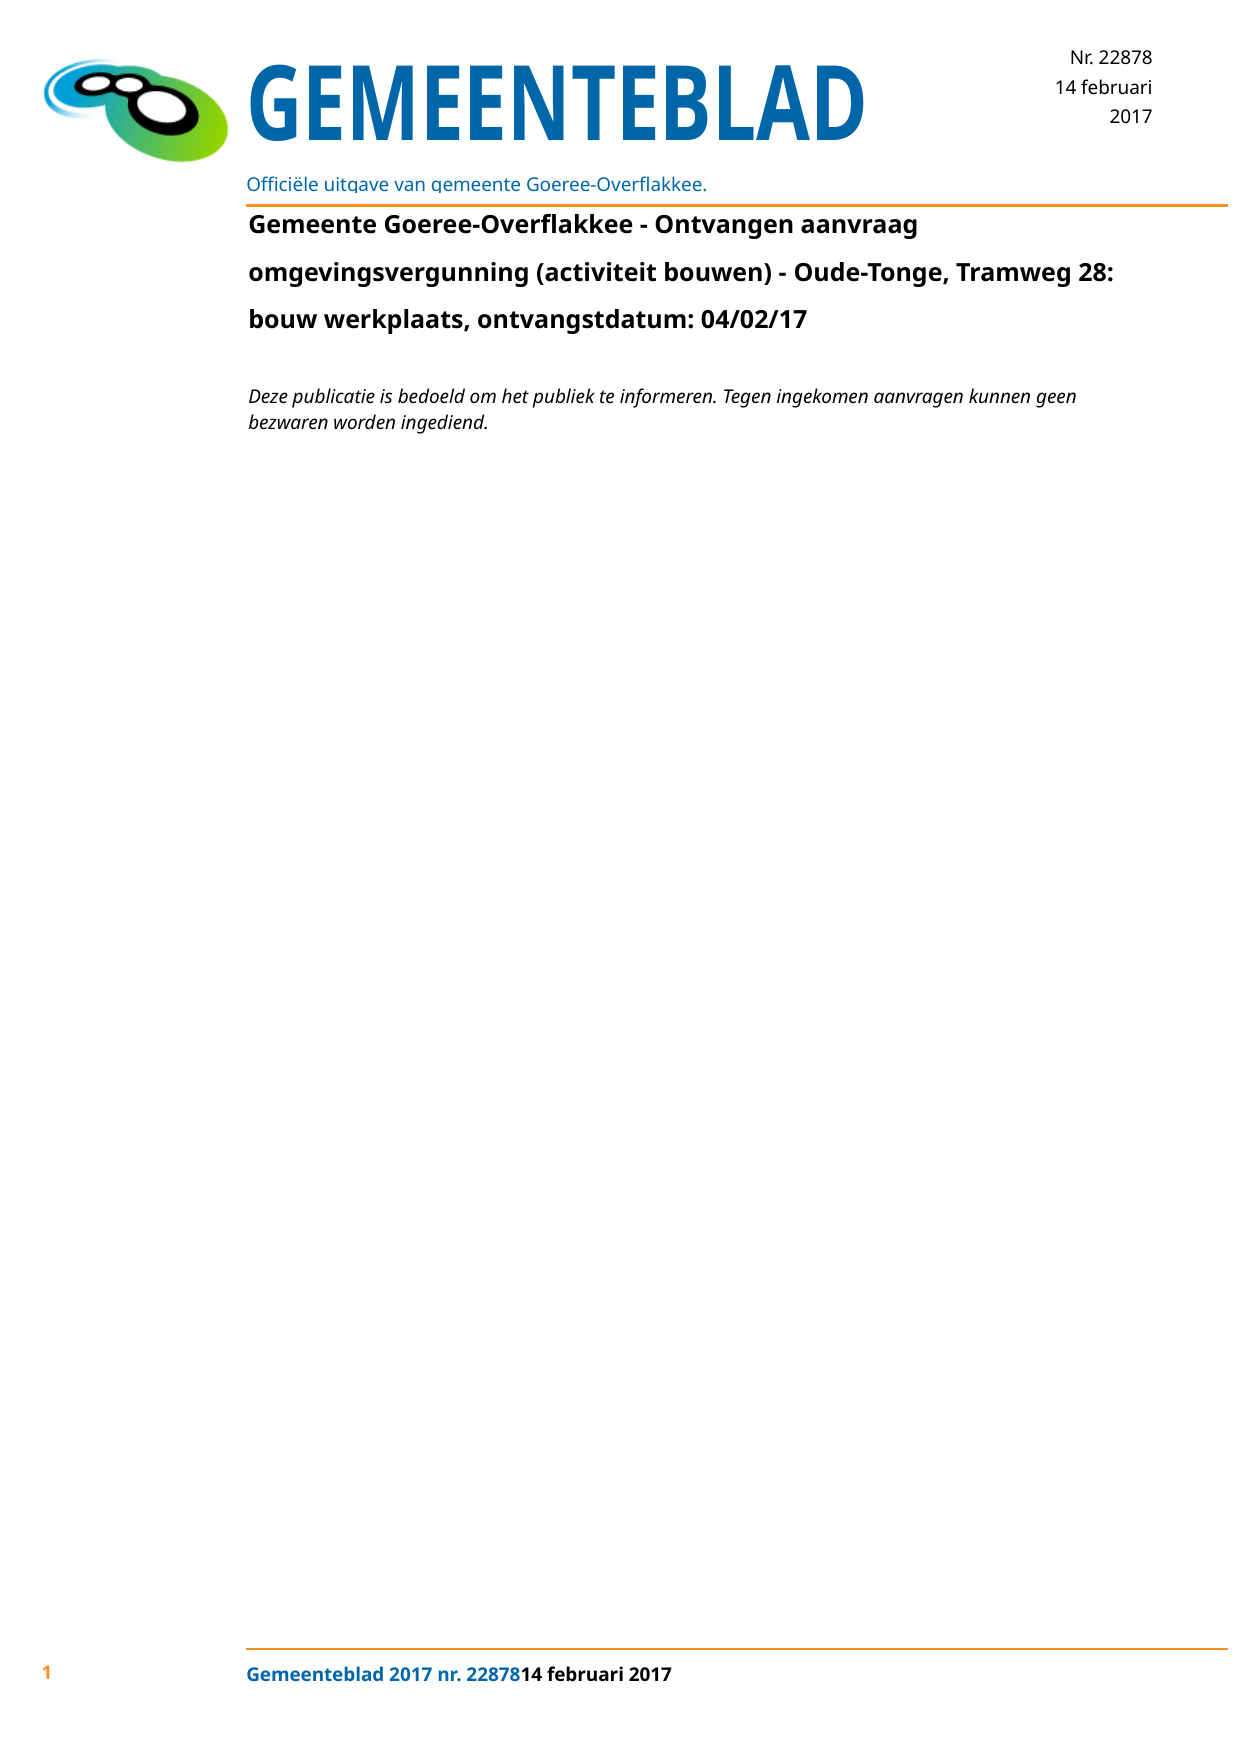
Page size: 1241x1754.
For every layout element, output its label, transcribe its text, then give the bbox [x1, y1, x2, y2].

picture [41, 47, 231, 172]
text Gemeente Goeree-Overflakkee - Ontvangen aanvraag omgevingsvergunning (activiteit bouwen) - Oude-Tonge, Tramweg 28: bouw werkplaats, ontvangstdatum: 04/02/17 [248, 207, 1152, 336]
text Deze publicatie is bedoeld om het publiek te informeren. Tegen ingekomen aanvragen kunnen geen bezwaren worden ingediend. [248, 384, 1152, 435]
